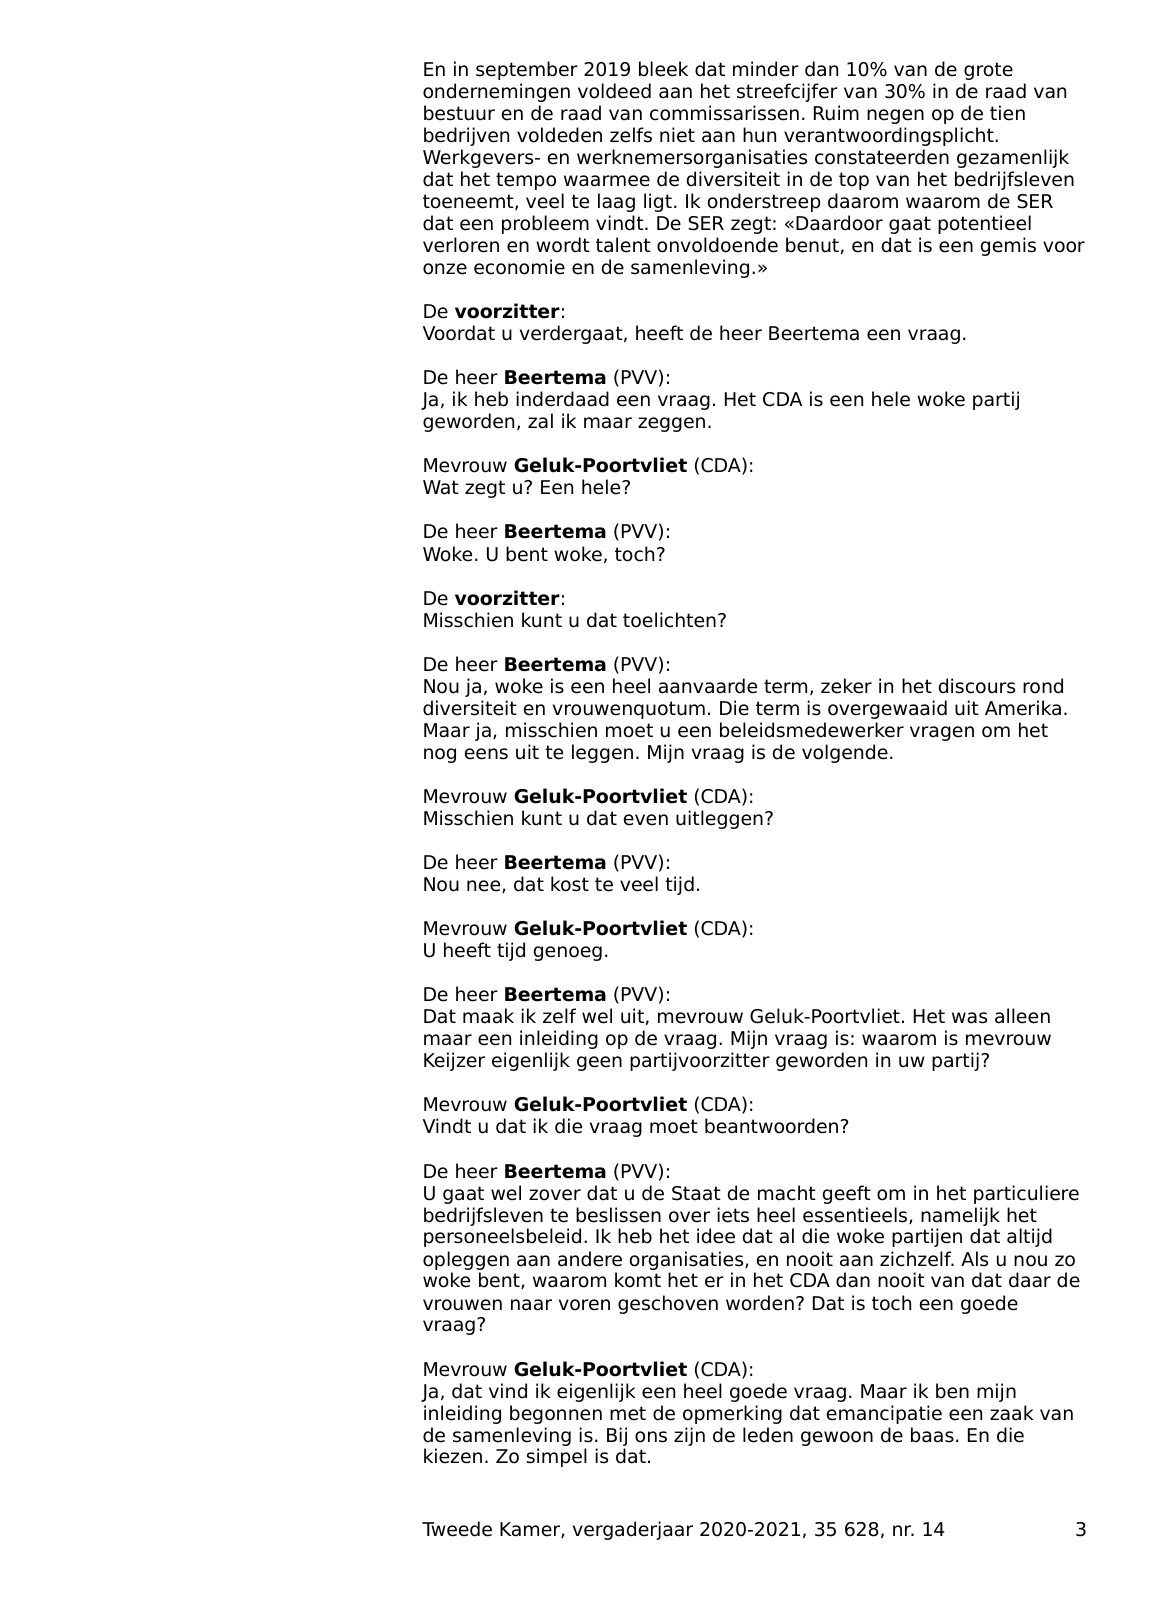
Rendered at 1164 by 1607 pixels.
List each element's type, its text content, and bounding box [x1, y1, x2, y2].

text De heer Beertema (PVV): [422, 852, 1087, 874]
text En in september 2019 bleek dat minder dan 10% van de grote ondernemingen voldeed aan het streefcijfer van 30% in de raad van bestuur en de raad van commissarissen. Ruim negen op de tien bedrijven voldeden zelfs niet aan hun verantwoordingsplicht. Werkgevers- en werknemersorganisaties constateerden gezamenlijk dat het tempo waarmee de diversiteit in de top van het bedrijfsleven toeneemt, veel te laag ligt. Ik onderstreep daarom waarom de SER dat een probleem vindt. De SER zegt: «Daardoor gaat potentieel verloren en wordt talent onvoldoende benut, en dat is een gemis voor onze economie en de samenleving.» [422, 59, 1087, 279]
text Voordat u verdergaat, heeft de heer Beertema een vraag. [422, 323, 1087, 345]
text Woke. U bent woke, toch? [422, 543, 1087, 565]
text U gaat wel zover dat u de Staat de macht geeft om in het particuliere bedrijfsleven te beslissen over iets heel essentieels, namelijk het personeelsbeleid. Ik heb het idee dat al die woke partijen dat altijd opleggen aan andere organisaties, en nooit aan zichzelf. Als u nou zo woke bent, waarom komt het er in het CDA dan nooit van dat daar de vrouwen naar voren geschoven worden? Dat is toch een goede vraag? [422, 1182, 1087, 1336]
text Dat maak ik zelf wel uit, mevrouw Geluk-Poortvliet. Het was alleen maar een inleiding op de vraag. Mijn vraag is: waarom is mevrouw Keijzer eigenlijk geen partijvoorzitter geworden in uw partij? [422, 1006, 1087, 1072]
text Mevrouw Geluk-Poortvliet (CDA): [422, 1358, 1087, 1381]
text Vindt u dat ik die vraag moet beantwoorden? [422, 1116, 1087, 1138]
text Nou ja, woke is een heel aanvaarde term, zeker in het discours rond diversiteit en vrouwenquotum. Die term is overgewaaid uit Amerika. Maar ja, misschien moet u een beleidsmedewerker vragen om het nog eens uit te leggen. Mijn vraag is de volgende. [422, 676, 1087, 764]
text De voorzitter: [422, 588, 1087, 609]
text Wat zegt u? Een hele? [422, 477, 1087, 499]
text U heeft tijd genoeg. [422, 940, 1087, 962]
text De voorzitter: [422, 301, 1087, 323]
text Nou nee, dat kost te veel tijd. [422, 874, 1087, 896]
text Misschien kunt u dat even uitleggen? [422, 808, 1087, 830]
text Ja, ik heb inderdaad een vraag. Het CDA is een hele woke partij geworden, zal ik maar zeggen. [422, 389, 1087, 433]
text Mevrouw Geluk-Poortvliet (CDA): [422, 786, 1087, 808]
text De heer Beertema (PVV): [422, 367, 1087, 389]
text Mevrouw Geluk-Poortvliet (CDA): [422, 455, 1087, 477]
text Ja, dat vind ik eigenlijk een heel goede vraag. Maar ik ben mijn inleiding begonnen met de opmerking dat emancipatie een zaak van de samenleving is. Bij ons zijn de leden gewoon de baas. En die kiezen. Zo simpel is dat. [422, 1381, 1087, 1468]
text Mevrouw Geluk-Poortvliet (CDA): [422, 1094, 1087, 1116]
text De heer Beertema (PVV): [422, 654, 1087, 676]
text De heer Beertema (PVV): [422, 521, 1087, 543]
text Misschien kunt u dat toelichten? [422, 609, 1087, 632]
text De heer Beertema (PVV): [422, 1161, 1087, 1182]
text De heer Beertema (PVV): [422, 984, 1087, 1006]
text Mevrouw Geluk-Poortvliet (CDA): [422, 918, 1087, 940]
